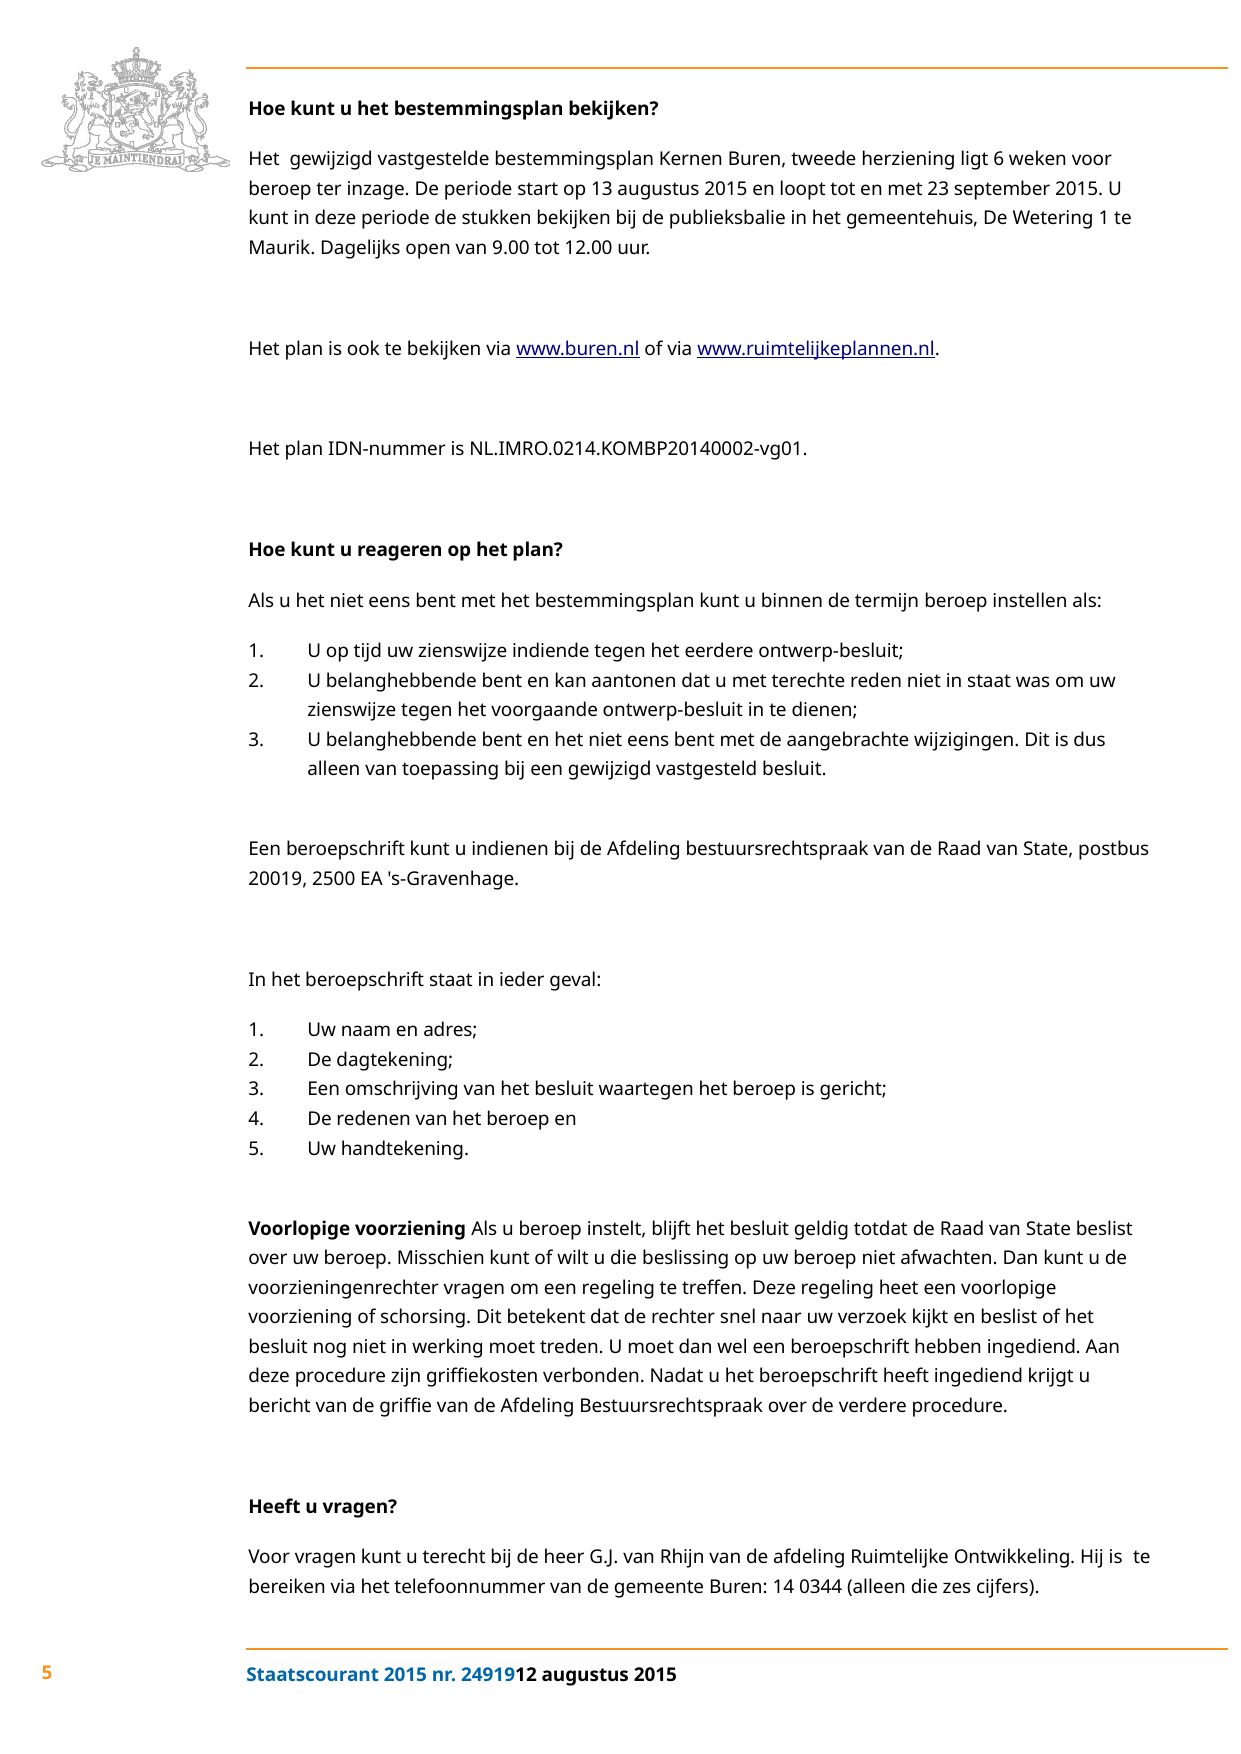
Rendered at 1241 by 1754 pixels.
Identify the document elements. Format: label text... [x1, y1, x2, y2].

text Een beroepschrift kunt u indienen bij de Afdeling bestuursrechtspraak van de Raad van State, postbus 20019, 2500 EA 's-Gravenhage. [248, 836, 1152, 891]
text Het gewijzigd vastgestelde bestemmingsplan Kernen Buren, tweede herziening ligt 6 weken voor beroep ter inzage. De periode start op 13 augustus 2015 en loopt tot en met 23 september 2015. U kunt in deze periode de stukken bekijken bij de publieksbalie in het gemeentehuis, De Wetering 1 te Maurik. Dagelijks open van 9.00 tot 12.00 uur. [248, 145, 1152, 260]
list U belanghebbende bent en kan aantonen dat u met terechte reden niet in staat was om uw zienswijze tegen het voorgaande ontwerp-besluit in te dienen; [248, 667, 1152, 722]
list De redenen van het beroep en [248, 1105, 1152, 1131]
text Voor vragen kunt u terecht bij de heer G.J. van Rhijn van de afdeling Ruimtelijke Ontwikkeling. Hij is te bereiken via het telefoonnummer van de gemeente Buren: 14 0344 (alleen die zes cijfers). [248, 1543, 1152, 1599]
picture [41, 47, 231, 172]
list De dagtekening; [248, 1046, 1152, 1072]
text Als u het niet eens bent met het bestemmingsplan kunt u binnen de termijn beroep instellen als: [248, 587, 1152, 613]
text Het plan is ook te bekijken via www.buren.nl of via www.ruimtelijkeplannen.nl. [248, 335, 1152, 361]
list Uw handtekening. [248, 1135, 1152, 1161]
text Hoe kunt u reageren op het plan? [248, 536, 1152, 562]
text Hoe kunt u het bestemmingsplan bekijken? [248, 95, 1152, 121]
list U op tijd uw zienswijze indiende tegen het eerdere ontwerp-besluit; [248, 637, 1152, 663]
text Voorlopige voorziening Als u beroep instelt, blijft het besluit geldig totdat de Raad van State beslist over uw beroep. Misschien kunt of wilt u die beslissing op uw beroep niet afwachten. Dan kunt u de voorzieningenrechter vragen om een regeling te treffen. Deze regeling heet een voorlopige voorziening of schorsing. Dit betekent dat de rechter snel naar uw verzoek kijkt en beslist of het besluit nog niet in werking moet treden. U moet dan wel een beroepschrift hebben ingediend. Aan deze procedure zijn griffiekosten verbonden. Nadat u het beroepschrift heeft ingediend krijgt u bericht van de griffie van de Afdeling Bestuursrechtspraak over de verdere procedure. [248, 1215, 1152, 1418]
text In het beroepschrift staat in ieder geval: [248, 966, 1152, 992]
text Het plan IDN-nummer is NL.IMRO.0214.KOMBP20140002-vg01. [248, 436, 1152, 461]
list U belanghebbende bent en het niet eens bent met de aangebrachte wijzigingen. Dit is dus alleen van toepassing bij een gewijzigd vastgesteld besluit. [248, 726, 1152, 781]
list Uw naam en adres; [248, 1016, 1152, 1042]
text Heeft u vragen? [248, 1493, 1152, 1519]
list Een omschrijving van het besluit waartegen het beroep is gericht; [248, 1076, 1152, 1101]
